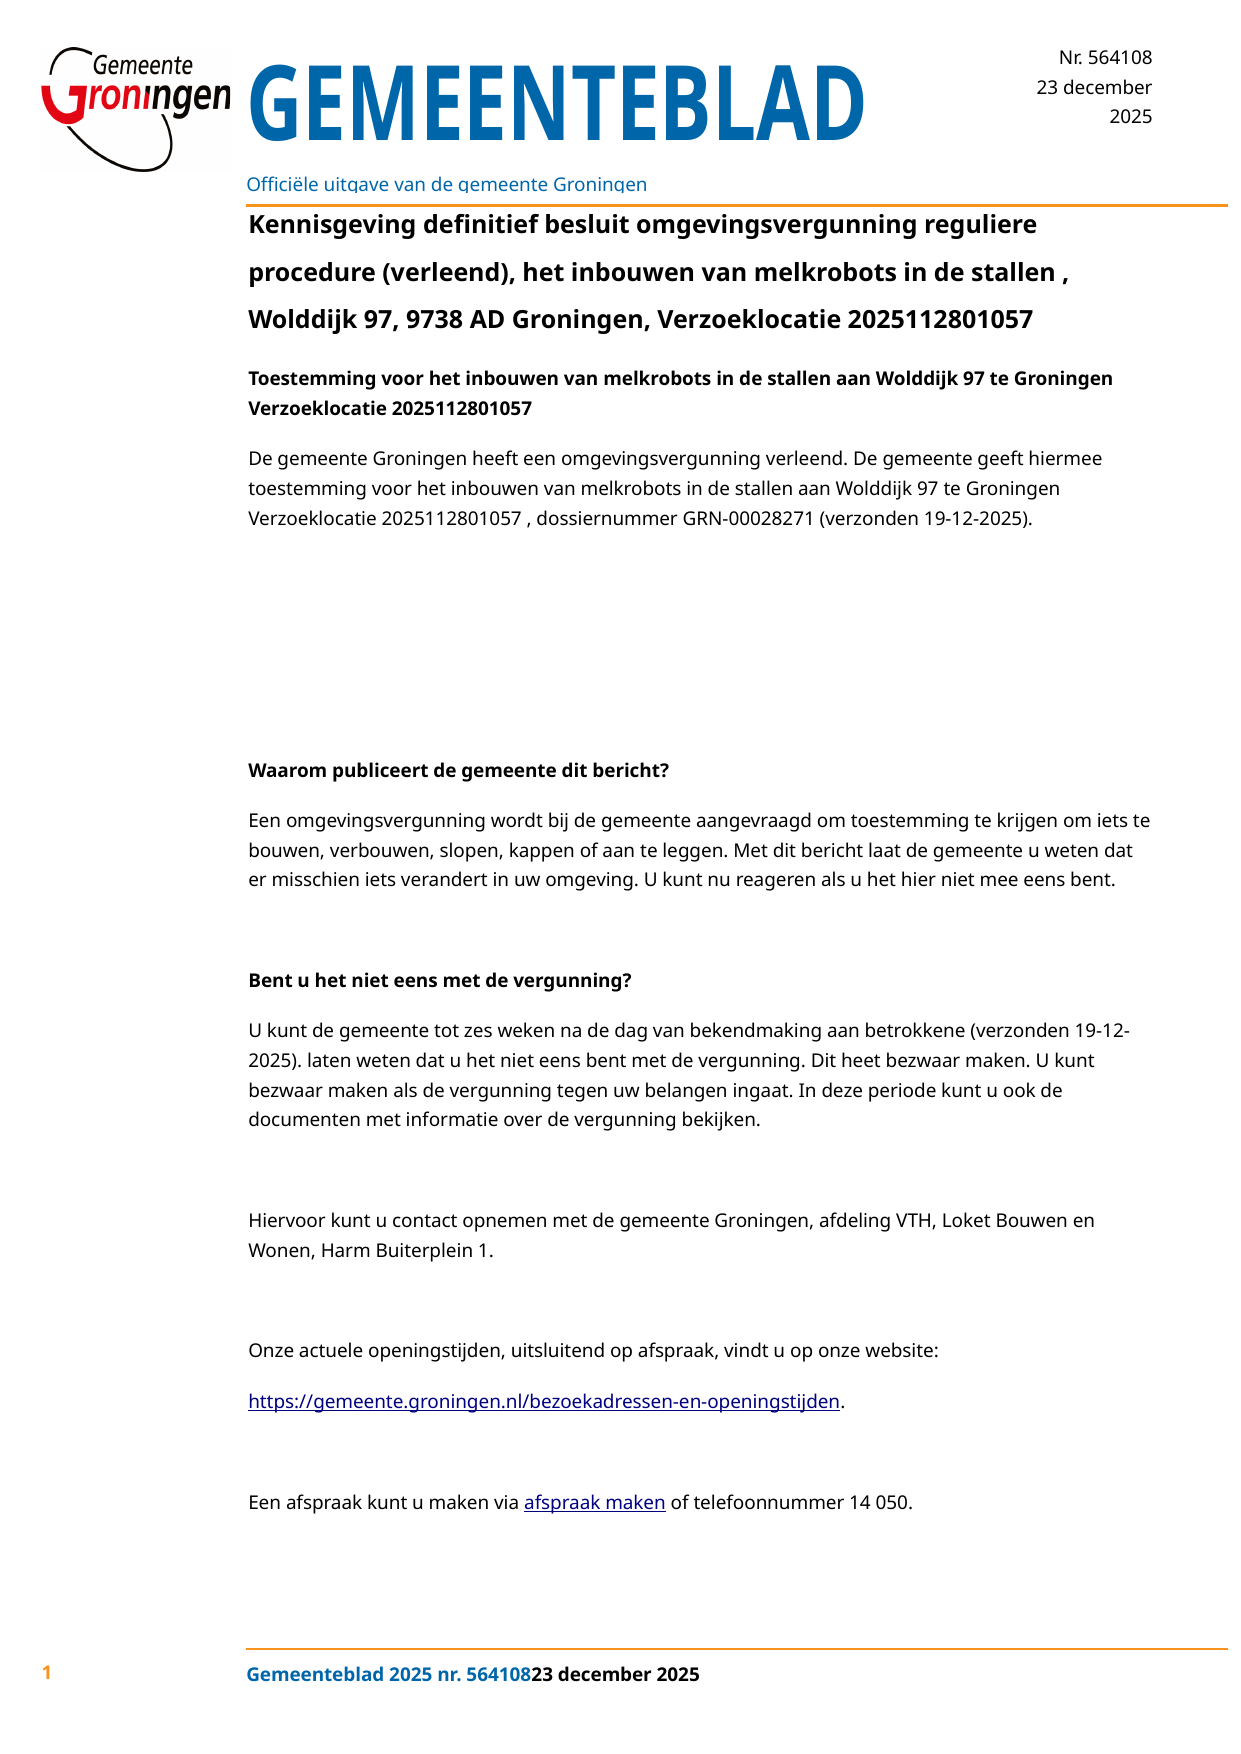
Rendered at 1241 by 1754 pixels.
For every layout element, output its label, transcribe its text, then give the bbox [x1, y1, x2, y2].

text Een afspraak kunt u maken via afspraak maken of telefoonnummer 14 050. [248, 1489, 1152, 1514]
text Kennisgeving definitief besluit omgevingsvergunning reguliere procedure (verleend), het inbouwen van melkrobots in de stallen , Wolddijk 97, 9738 AD Groningen, Verzoeklocatie 2025112801057 [248, 207, 1152, 336]
picture [41, 47, 231, 172]
text U kunt de gemeente tot zes weken na de dag van bekendmaking aan betrokkene (verzonden 19-12-2025). laten weten dat u het niet eens bent met de vergunning. Dit heet bezwaar maken. U kunt bezwaar maken als de vergunning tegen uw belangen ingaat. In deze periode kunt u ook de documenten met informatie over de vergunning bekijken. [248, 1018, 1152, 1132]
text Waarom publiceert de gemeente dit bericht? [248, 757, 1152, 782]
text Onze actuele openingstijden, uitsluitend op afspraak, vindt u op onze website: [248, 1338, 1152, 1363]
text De gemeente Groningen heeft een omgevingsvergunning verleend. De gemeente geeft hiermee toestemming voor het inbouwen van melkrobots in de stallen aan Wolddijk 97 te Groningen Verzoeklocatie 2025112801057 , dossiernummer GRN-00028271 (verzonden 19-12-2025). [248, 446, 1152, 530]
text Hiervoor kunt u contact opnemen met de gemeente Groningen, afdeling VTH, Loket Bouwen en Wonen, Harm Buiterplein 1. [248, 1207, 1152, 1262]
text Toestemming voor het inbouwen van melkrobots in de stallen aan Wolddijk 97 te Groningen Verzoeklocatie 2025112801057 [248, 366, 1152, 421]
text Bent u het niet eens met de vergunning? [248, 967, 1152, 993]
text Een omgevingsvergunning wordt bij de gemeente aangevraagd om toestemming te krijgen om iets te bouwen, verbouwen, slopen, kappen of aan te leggen. Met dit bericht laat de gemeente u weten dat er misschien iets verandert in uw omgeving. U kunt nu reageren als u het hier niet mee eens bent. [248, 807, 1152, 892]
text https://gemeente.groningen.nl/bezoekadressen-en-openingstijden. [248, 1388, 1152, 1414]
